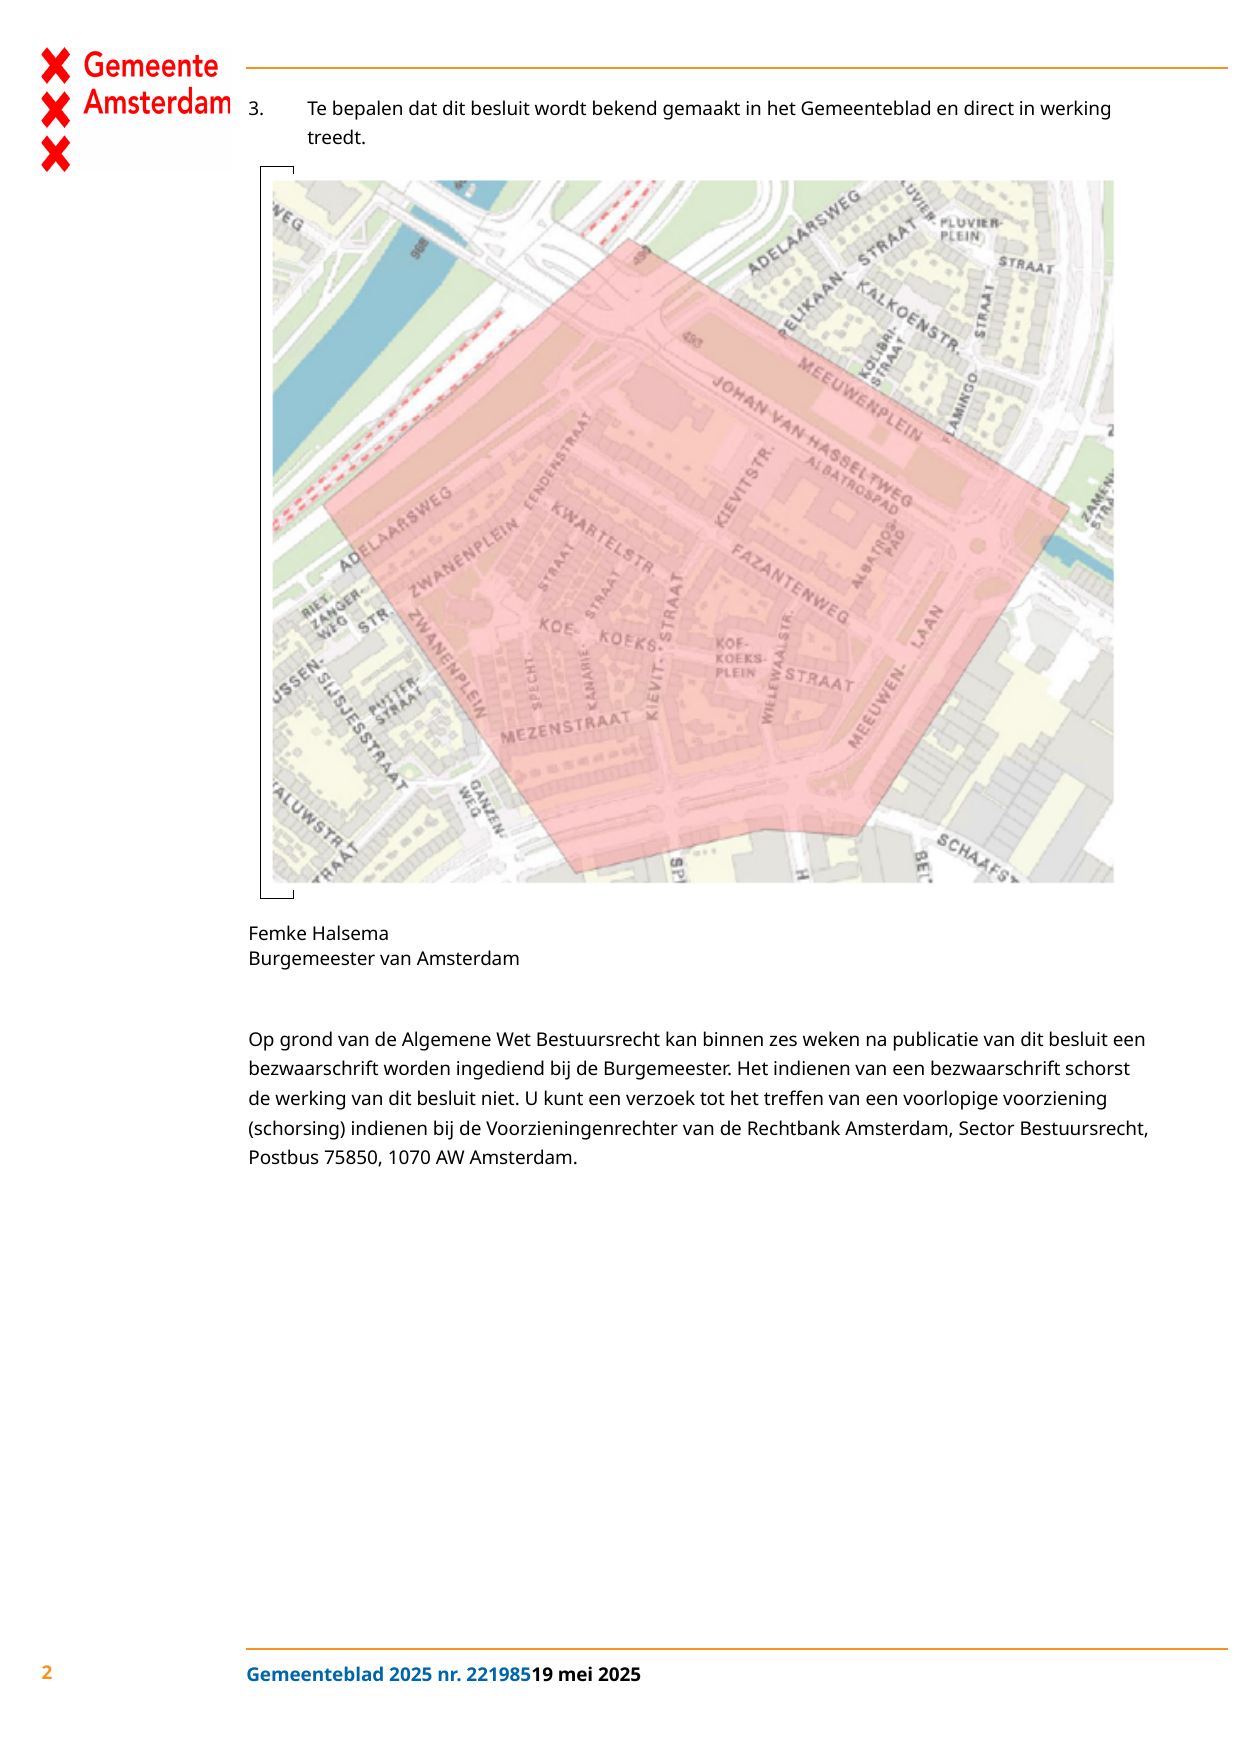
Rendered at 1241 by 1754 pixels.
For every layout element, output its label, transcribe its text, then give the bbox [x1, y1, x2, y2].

picture [268, 174, 1125, 890]
picture [41, 47, 231, 172]
text Op grond van de Algemene Wet Bestuursrecht kan binnen zes weken na publicatie van dit besluit een bezwaarschrift worden ingediend bij de Burgemeester. Het indienen van een bezwaarschrift schorst de werking van dit besluit niet. U kunt een verzoek tot het treffen van een voorlopige voorziening (schorsing) indienen bij de Voorzieningenrechter van de Rechtbank Amsterdam, Sector Bestuursrecht, Postbus 75850, 1070 AW Amsterdam. [248, 1026, 1152, 1170]
text Femke Halsema [248, 920, 1152, 945]
list Te bepalen dat dit besluit wordt bekend gemaakt in het Gemeenteblad en direct in werking treedt. [248, 95, 1152, 150]
text Burgemeester van Amsterdam [248, 945, 1152, 971]
